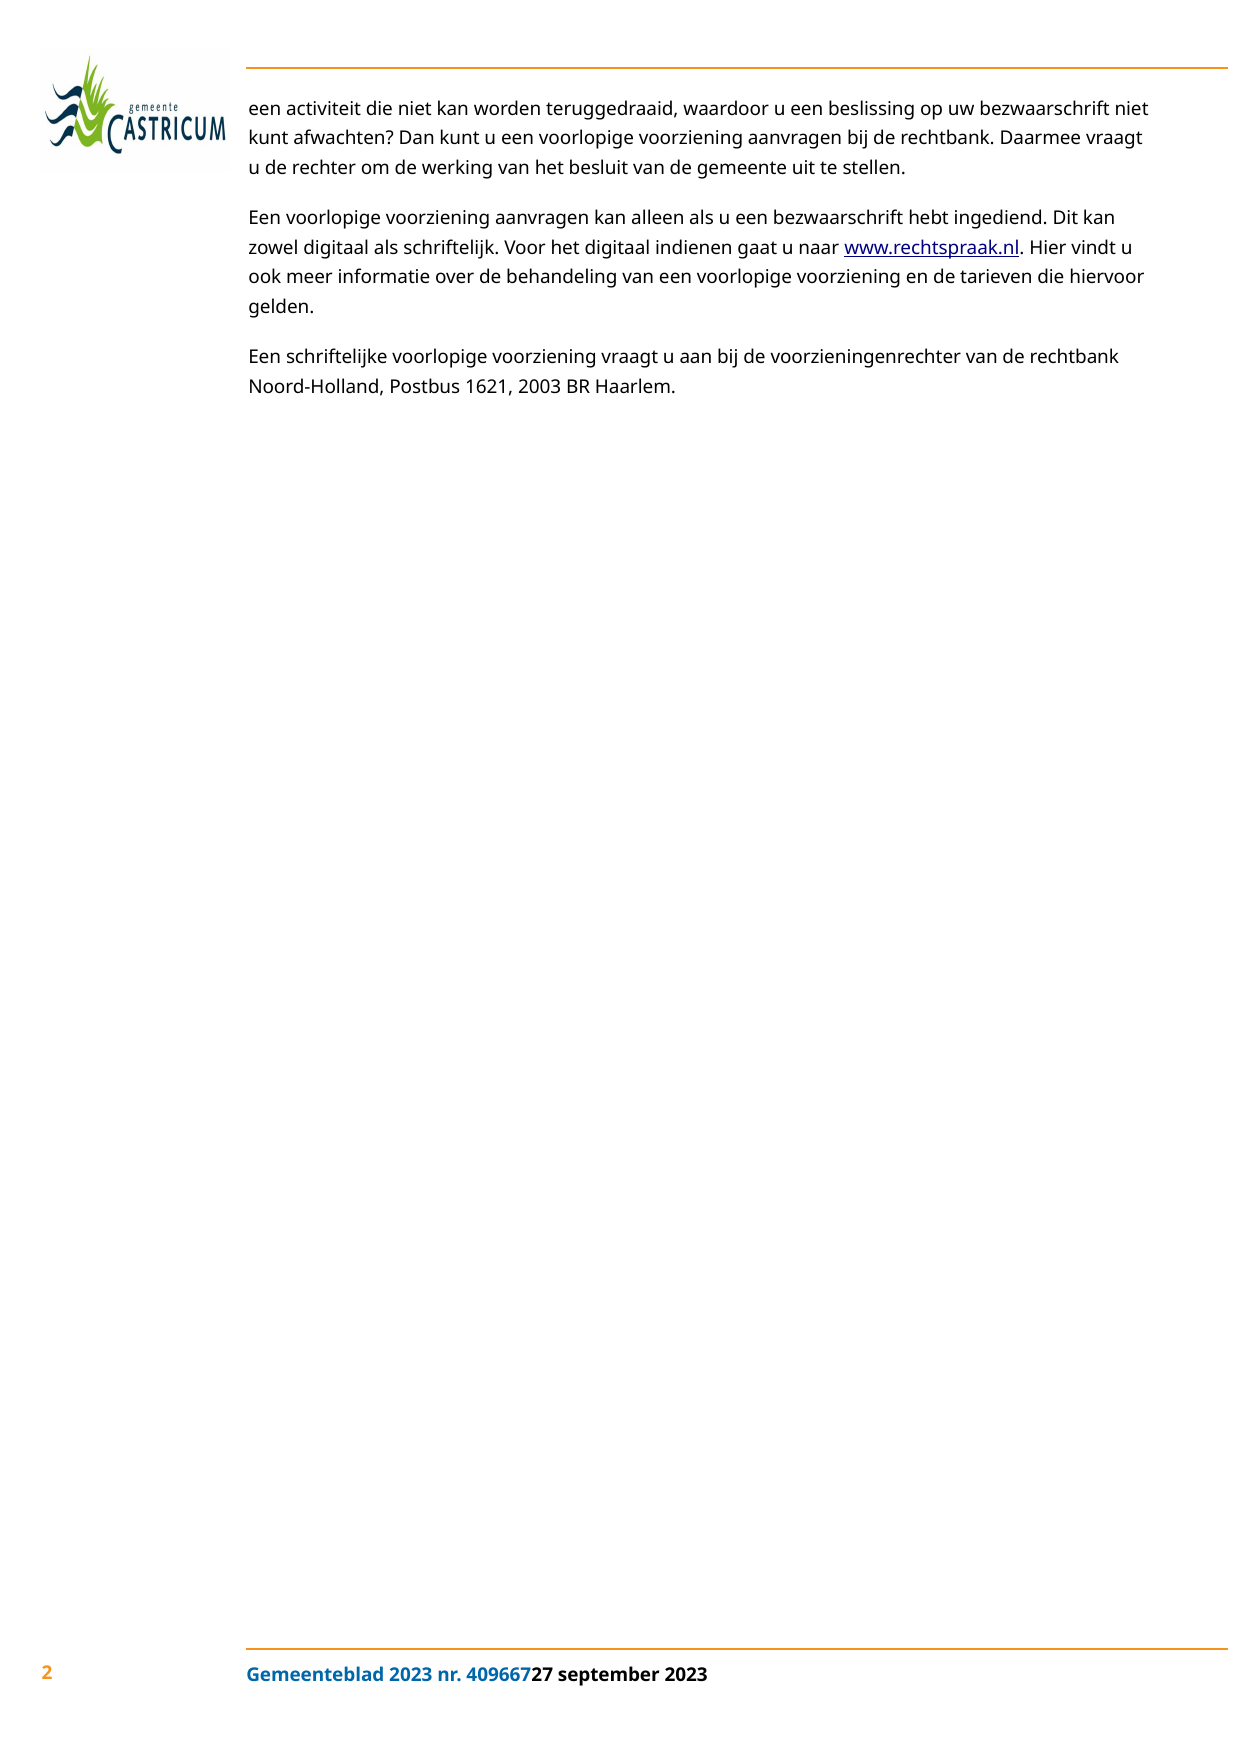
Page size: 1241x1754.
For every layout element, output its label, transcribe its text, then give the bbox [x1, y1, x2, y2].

text Een voorlopige voorziening aanvragen kan alleen als u een bezwaarschrift hebt ingediend. Dit kan zowel digitaal als schriftelijk. Voor het digitaal indienen gaat u naar www.rechtspraak.nl. Hier vindt u ook meer informatie over de behandeling van een voorlopige voorziening en de tarieven die hiervoor gelden. [248, 204, 1152, 319]
text Een schriftelijke voorlopige voorziening vraagt u aan bij de voorzieningenrechter van de rechtbank Noord-Holland, Postbus 1621, 2003 BR Haarlem. [248, 343, 1152, 399]
text een activiteit die niet kan worden teruggedraaid, waardoor u een beslissing op uw bezwaarschrift niet kunt afwachten? Dan kunt u een voorlopige voorziening aanvragen bij de rechtbank. Daarmee vraagt u de rechter om de werking van het besluit van de gemeente uit te stellen. [248, 95, 1152, 180]
picture [41, 47, 231, 172]
